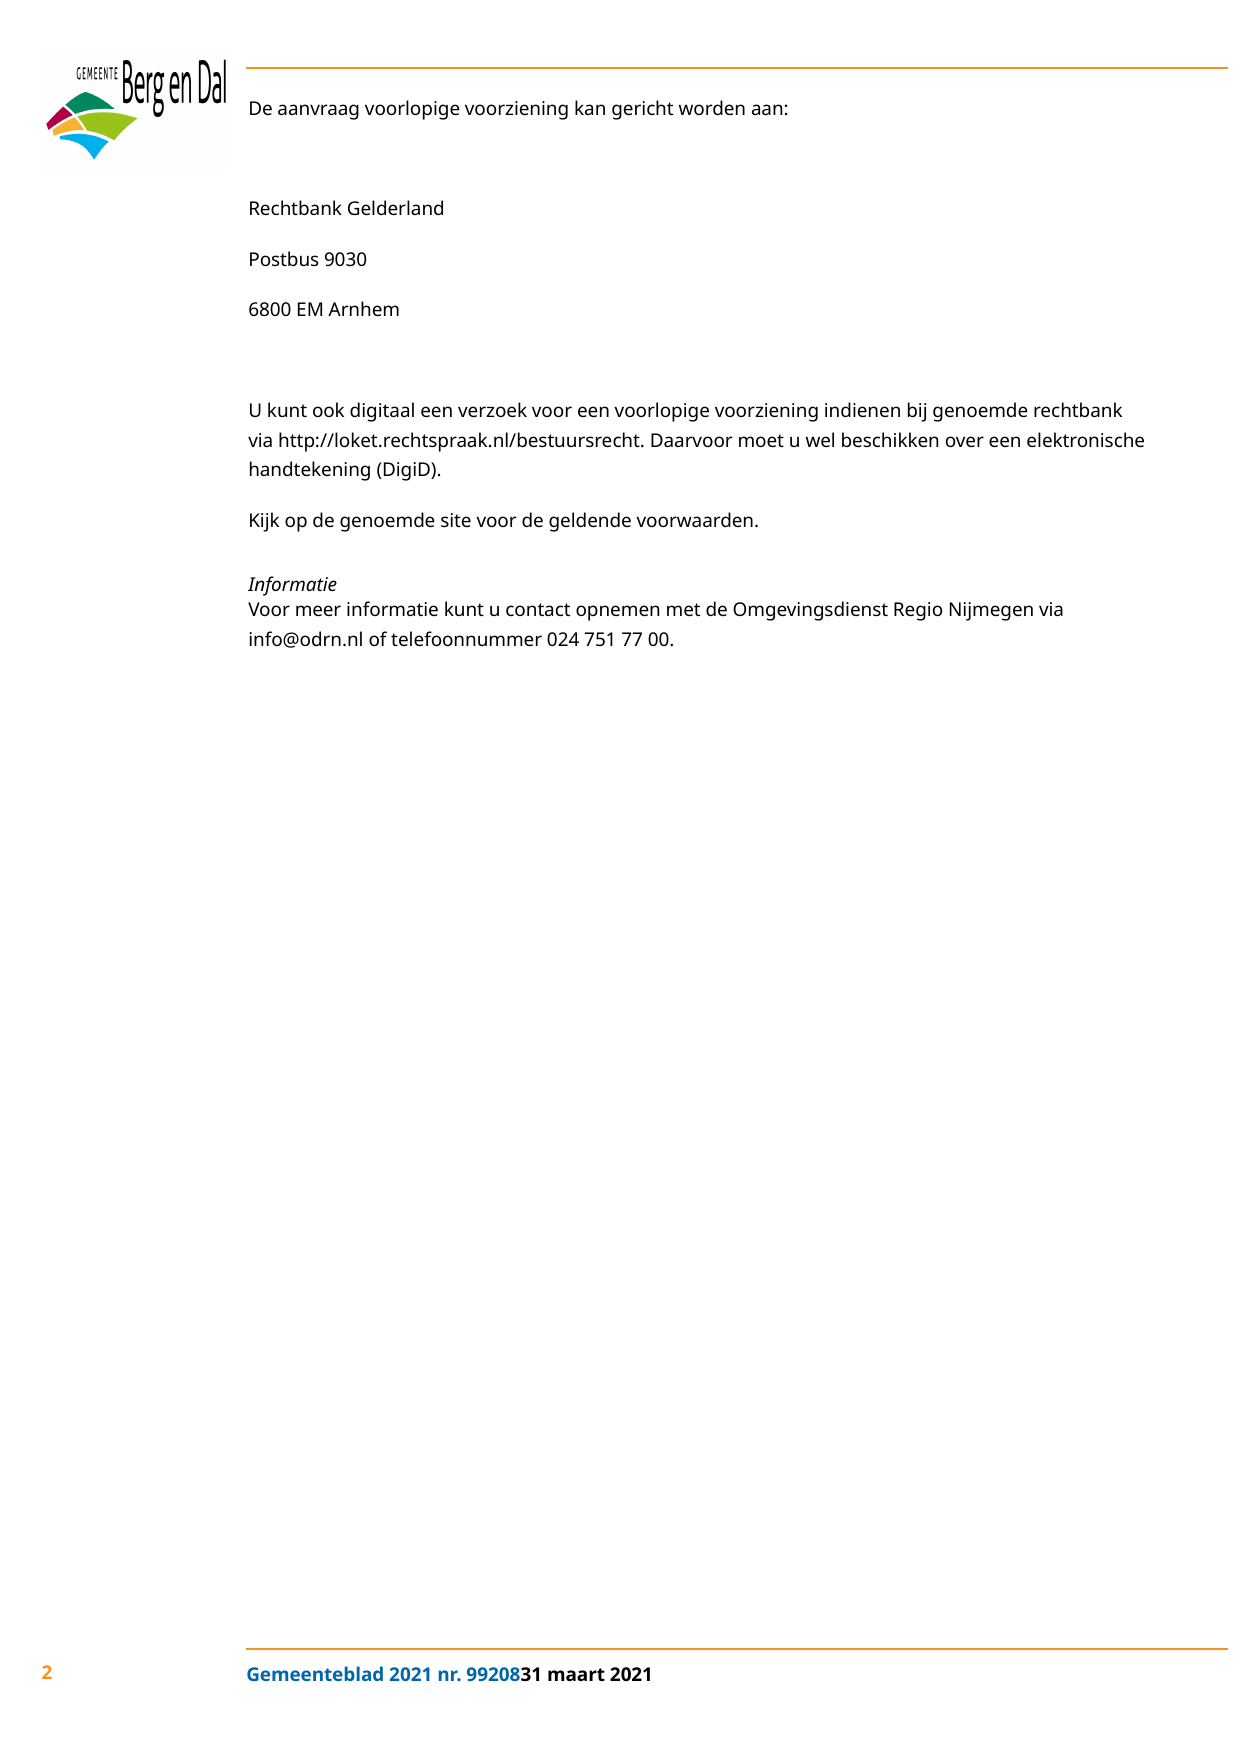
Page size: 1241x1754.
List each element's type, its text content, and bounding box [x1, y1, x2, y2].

picture [41, 47, 231, 172]
text Kijk op de genoemde site voor de geldende voorwaarden. [248, 507, 1152, 533]
text 6800 EM Arnhem [248, 296, 1152, 322]
text U kunt ook digitaal een verzoek voor een voorlopige voorziening indienen bij genoemde rechtbank via http://loket.rechtspraak.nl/bestuursrecht. Daarvoor moet u wel beschikken over een elektronische handtekening (DigiD). [248, 397, 1152, 482]
text De aanvraag voorlopige voorziening kan gericht worden aan: [248, 95, 1152, 121]
text Informatie [248, 571, 1152, 597]
text Postbus 9030 [248, 246, 1152, 272]
text Voor meer informatie kunt u contact opnemen met de Omgevingsdienst Regio Nijmegen via info@odrn.nl of telefoonnummer 024 751 77 00. [248, 597, 1152, 652]
text Rechtbank Gelderland [248, 196, 1152, 221]
